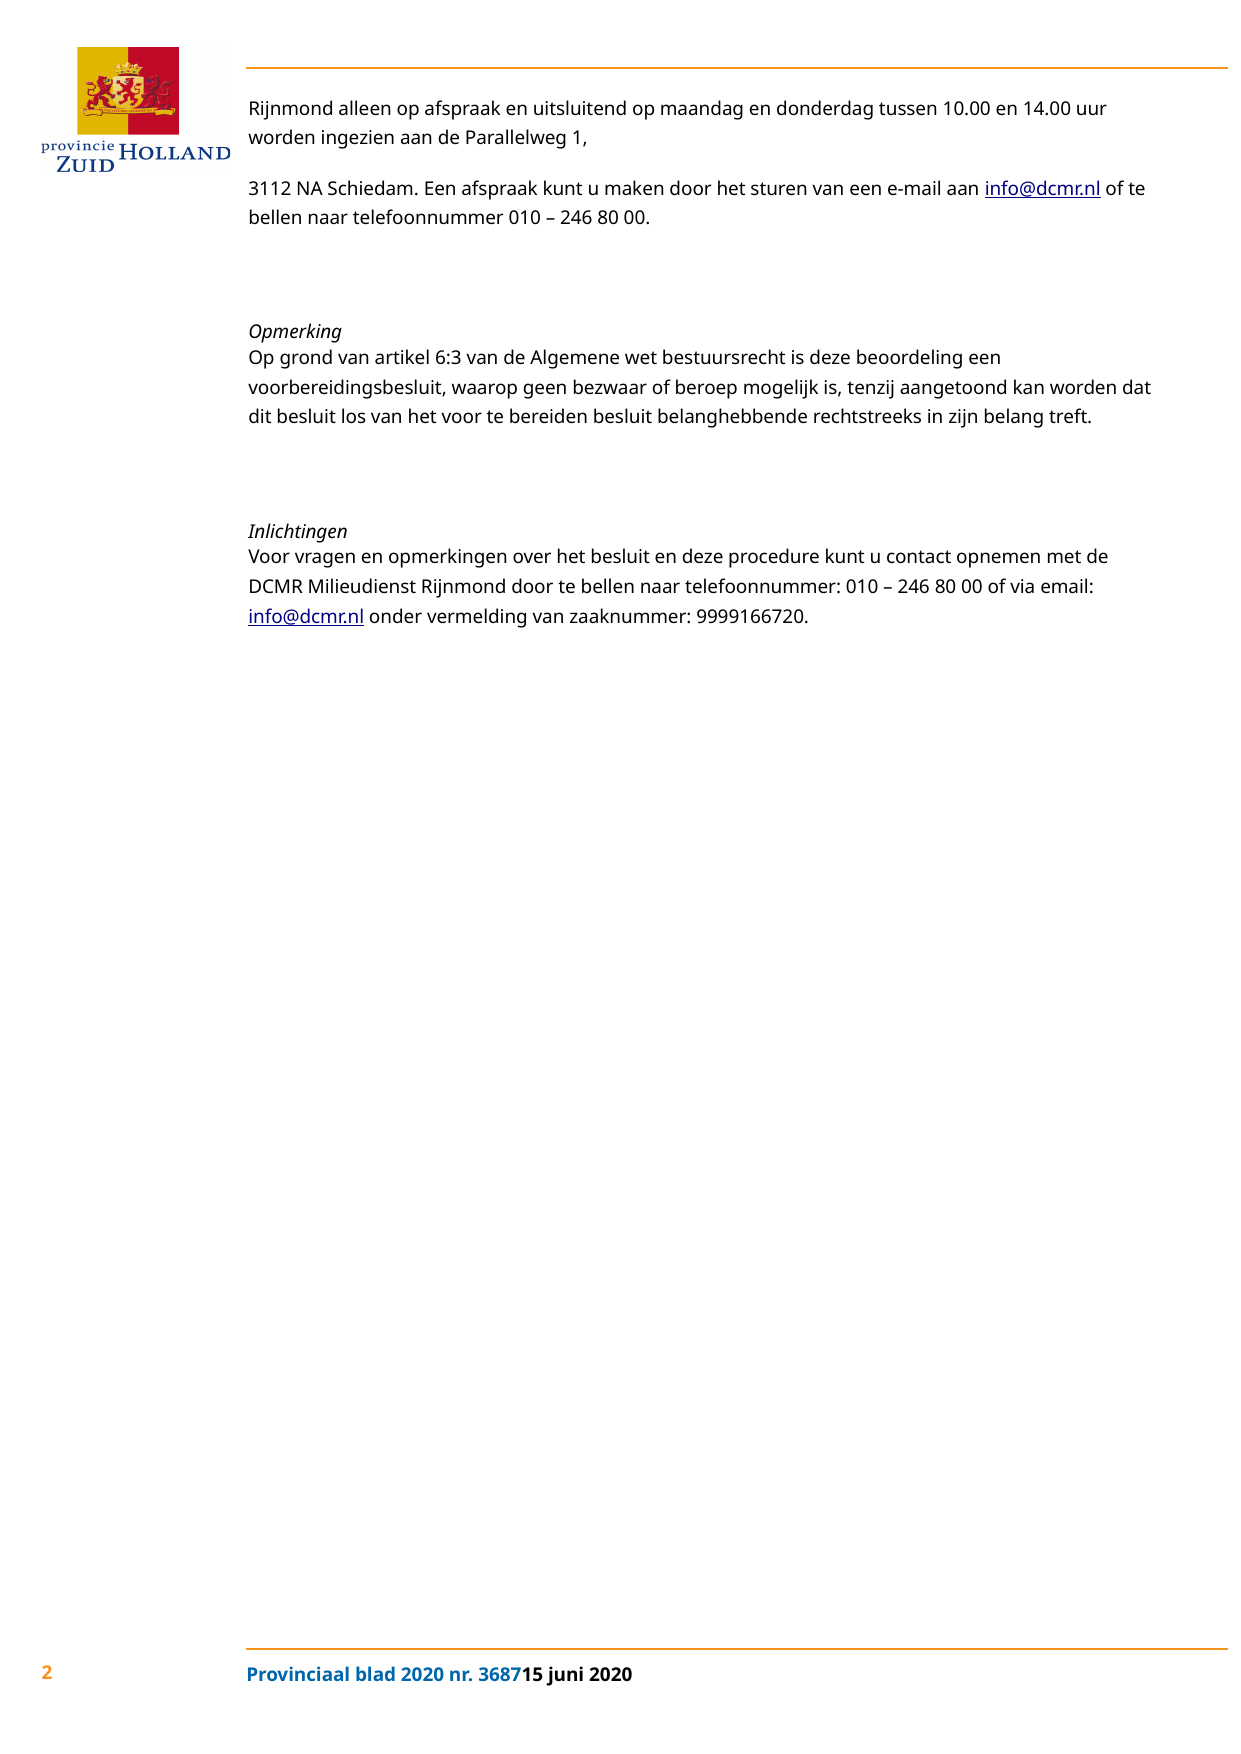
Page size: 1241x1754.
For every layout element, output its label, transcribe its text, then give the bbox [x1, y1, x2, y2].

text Inlichtingen [248, 518, 1152, 544]
text 3112 NA Schiedam. Een afspraak kunt u maken door het sturen van een e-mail aan info@dcmr.nl of te bellen naar telefoonnummer 010 – 246 80 00. [248, 175, 1152, 230]
text Voor vragen en opmerkingen over het besluit en deze procedure kunt u contact opnemen met de DCMR Milieudienst Rijnmond door te bellen naar telefoonnummer: 010 – 246 80 00 of via email: info@dcmr.nl onder vermelding van zaaknummer: 9999166720. [248, 544, 1152, 629]
text Op grond van artikel 6:3 van de Algemene wet bestuursrecht is deze beoordeling een voorbereidingsbesluit, waarop geen bezwaar of beroep mogelijk is, tenzij aangetoond kan worden dat dit besluit los van het voor te bereiden besluit belanghebbende rechtstreeks in zijn belang treft. [248, 344, 1152, 429]
text Opmerking [248, 319, 1152, 344]
text Rijnmond alleen op afspraak en uitsluitend op maandag en donderdag tussen 10.00 en 14.00 uur worden ingezien aan de Parallelweg 1, [248, 95, 1152, 150]
picture [41, 47, 231, 172]
